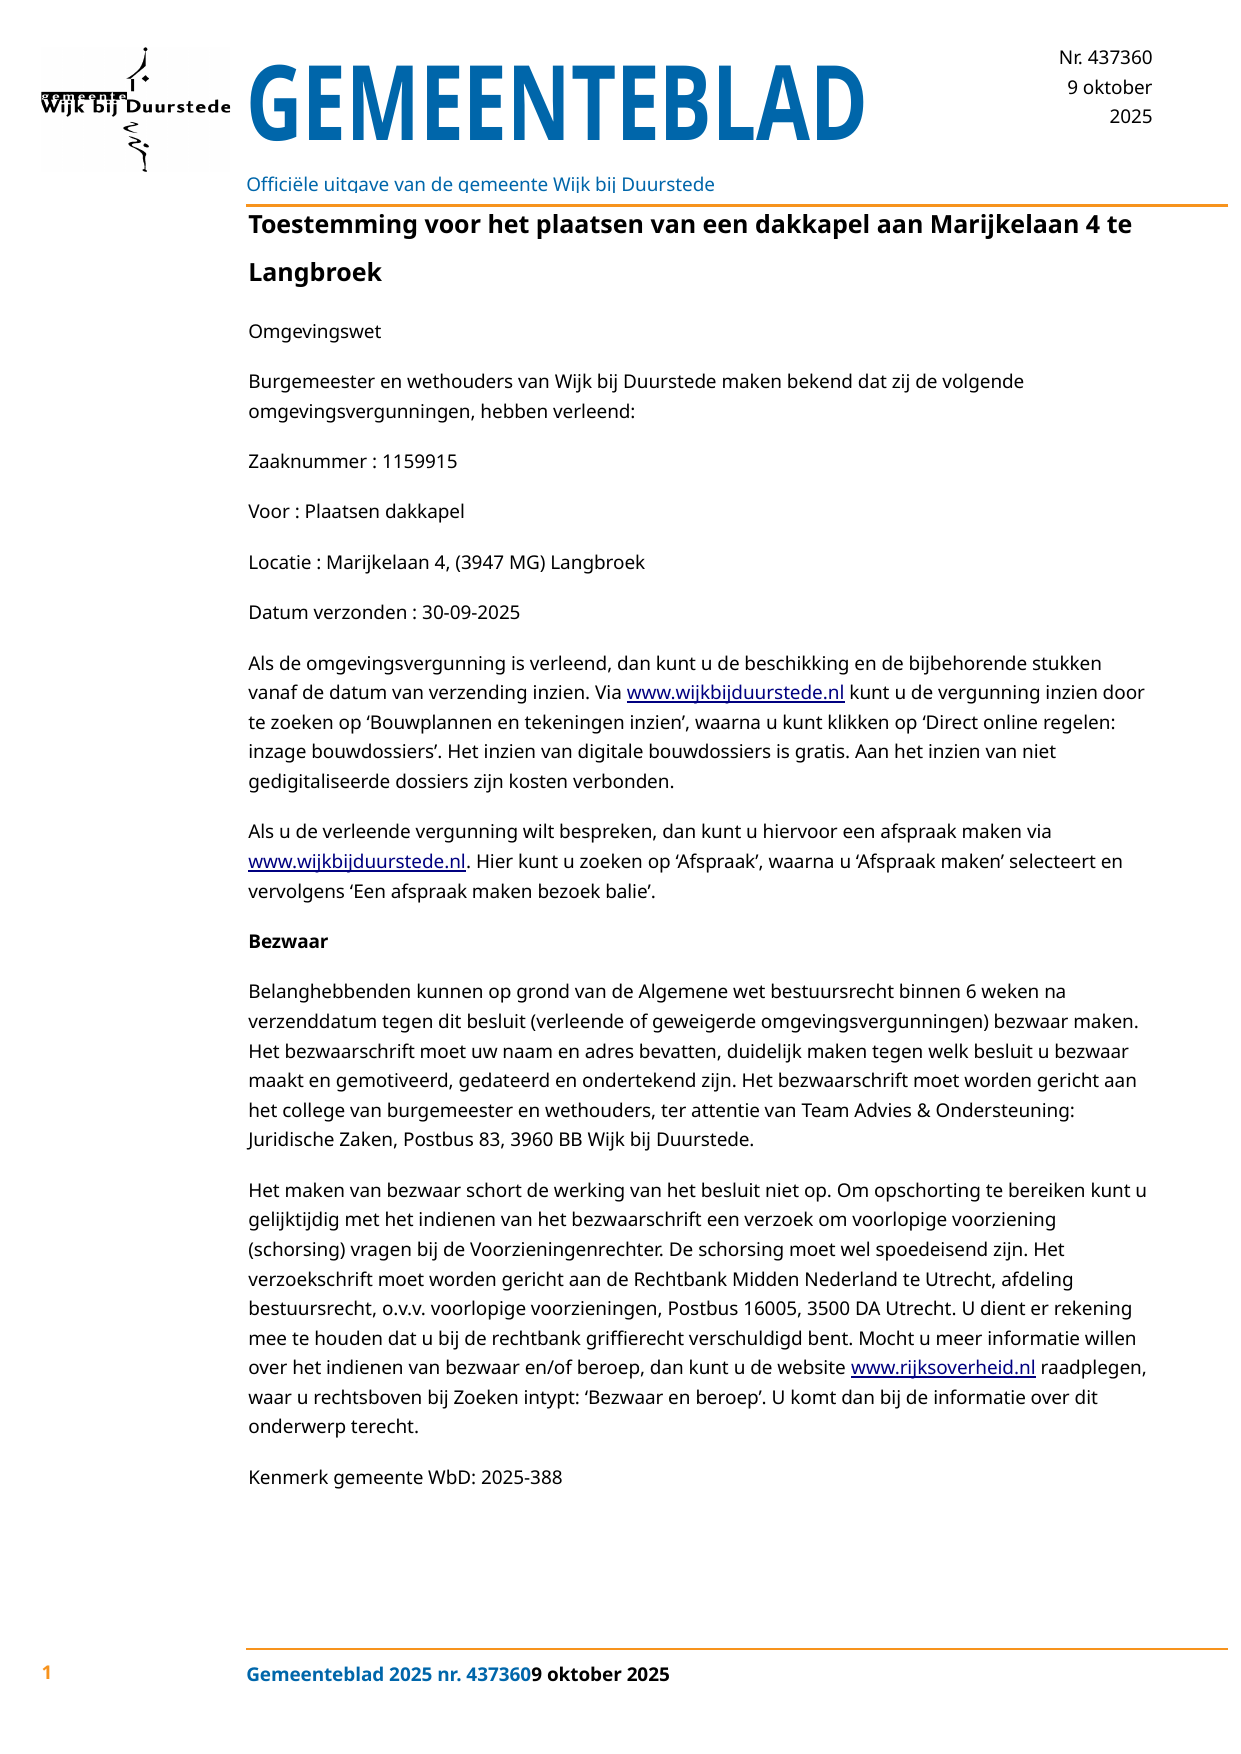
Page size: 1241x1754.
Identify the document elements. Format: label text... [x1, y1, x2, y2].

text Kenmerk gemeente WbD: 2025-388 [248, 1464, 1152, 1490]
text Als u de verleende vergunning wilt bespreken, dan kunt u hiervoor een afspraak maken via www.wijkbijduurstede.nl. Hier kunt u zoeken op ‘Afspraak’, waarna u ‘Afspraak maken’ selecteert en vervolgens ‘Een afspraak maken bezoek balie’. [248, 819, 1152, 904]
text Zaaknummer : 1159915 [248, 448, 1152, 474]
text Datum verzonden : 30-09-2025 [248, 599, 1152, 625]
text Toestemming voor het plaatsen van een dakkapel aan Marijkelaan 4 te Langbroek [248, 207, 1152, 288]
picture [41, 47, 231, 172]
text Burgemeester en wethouders van Wijk bij Duurstede maken bekend dat zij de volgende omgevingsvergunningen, hebben verleend: [248, 368, 1152, 424]
text Belanghebbenden kunnen op grond van de Algemene wet bestuursrecht binnen 6 weken na verzenddatum tegen dit besluit (verleende of geweigerde omgevingsvergunningen) bezwaar maken. Het bezwaarschrift moet uw naam en adres bevatten, duidelijk maken tegen welk besluit u bezwaar maakt en gemotiveerd, gedateerd en ondertekend zijn. Het bezwaarschrift moet worden gericht aan het college van burgemeester en wethouders, ter attentie van Team Advies & Ondersteuning: Juridische Zaken, Postbus 83, 3960 BB Wijk bij Duurstede. [248, 979, 1152, 1152]
text Als de omgevingsvergunning is verleend, dan kunt u de beschikking en de bijbehorende stukken vanaf de datum van verzending inzien. Via www.wijkbijduurstede.nl kunt u de vergunning inzien door te zoeken op ‘Bouwplannen en tekeningen inzien’, waarna u kunt klikken op ‘Direct online regelen: inzage bouwdossiers’. Het inzien van digitale bouwdossiers is gratis. Aan het inzien van niet gedigitaliseerde dossiers zijn kosten verbonden. [248, 650, 1152, 794]
text Bezwaar [248, 928, 1152, 954]
text Locatie : Marijkelaan 4, (3947 MG) Langbroek [248, 549, 1152, 575]
text Omgevingswet [248, 318, 1152, 344]
text Het maken van bezwaar schort de werking van het besluit niet op. Om opschorting te bereiken kunt u gelijktijdig met het indienen van het bezwaarschrift een verzoek om voorlopige voorziening (schorsing) vragen bij de Voorzieningenrechter. De schorsing moet wel spoedeisend zijn. Het verzoekschrift moet worden gericht aan de Rechtbank Midden Nederland te Utrecht, afdeling bestuursrecht, o.v.v. voorlopige voorzieningen, Postbus 16005, 3500 DA Utrecht. U dient er rekening mee te houden dat u bij de rechtbank griffierecht verschuldigd bent. Mocht u meer informatie willen over het indienen van bezwaar en/of beroep, dan kunt u de website www.rijksoverheid.nl raadplegen, waar u rechtsboven bij Zoeken intypt: ‘Bezwaar en beroep’. U komt dan bij de informatie over dit onderwerp terecht. [248, 1177, 1152, 1439]
text Voor : Plaatsen dakkapel [248, 499, 1152, 524]
